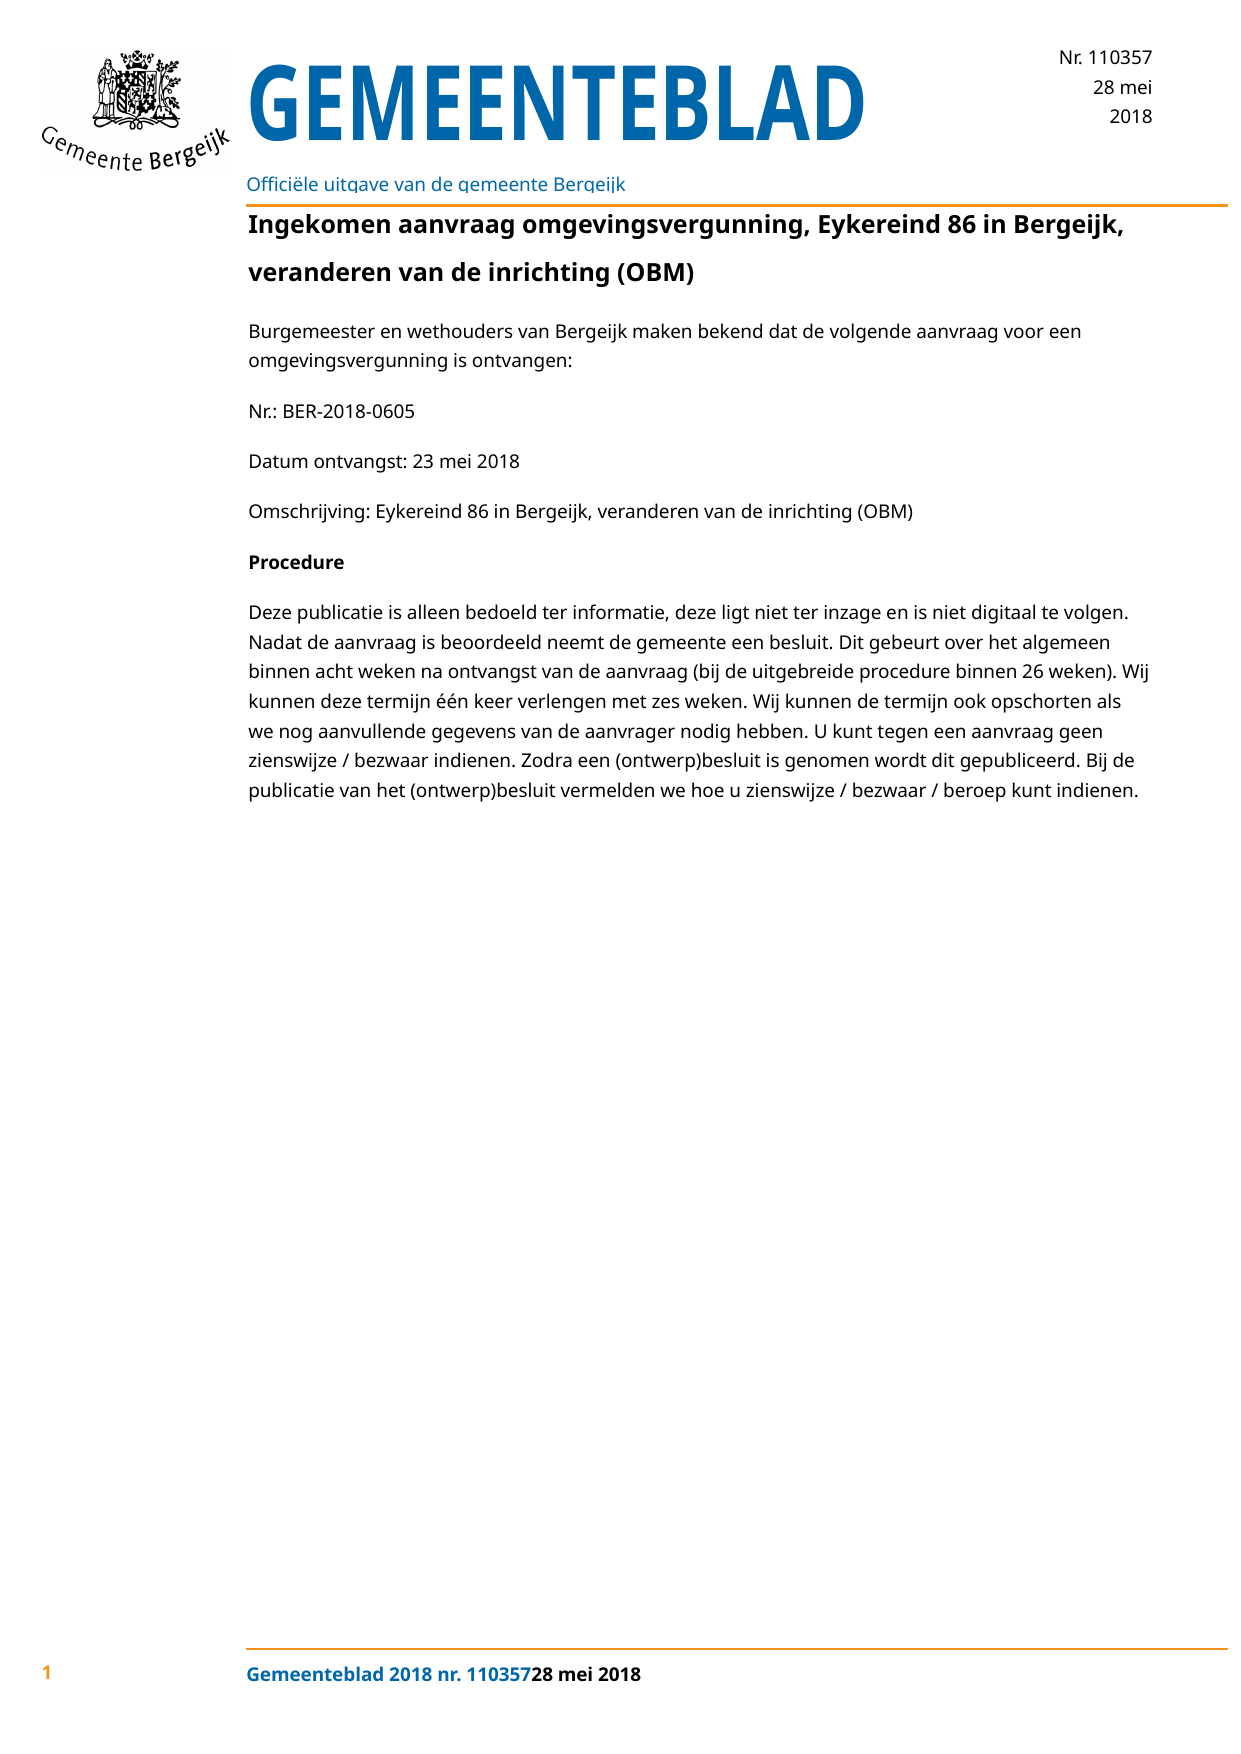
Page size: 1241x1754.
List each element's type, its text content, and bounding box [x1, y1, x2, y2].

text Procedure [248, 549, 1152, 575]
text Datum ontvangst: 23 mei 2018 [248, 448, 1152, 474]
text Ingekomen aanvraag omgevingsvergunning, Eykereind 86 in Bergeijk, veranderen van de inrichting (OBM) [248, 207, 1152, 288]
picture [41, 47, 231, 172]
text Burgemeester en wethouders van Bergeijk maken bekend dat de volgende aanvraag voor een omgevingsvergunning is ontvangen: [248, 318, 1152, 373]
text Deze publicatie is alleen bedoeld ter informatie, deze ligt niet ter inzage en is niet digitaal te volgen. Nadat de aanvraag is beoordeeld neemt de gemeente een besluit. Dit gebeurt over het algemeen binnen acht weken na ontvangst van de aanvraag (bij de uitgebreide procedure binnen 26 weken). Wij kunnen deze termijn één keer verlengen met zes weken. Wij kunnen de termijn ook opschorten als we nog aanvullende gegevens van de aanvrager nodig hebben. U kunt tegen een aanvraag geen zienswijze / bezwaar indienen. Zodra een (ontwerp)besluit is genomen wordt dit gepubliceerd. Bij de publicatie van het (ontwerp)besluit vermelden we hoe u zienswijze / bezwaar / beroep kunt indienen. [248, 599, 1152, 803]
text Nr.: BER-2018-0605 [248, 398, 1152, 424]
text Omschrijving: Eykereind 86 in Bergeijk, veranderen van de inrichting (OBM) [248, 499, 1152, 524]
